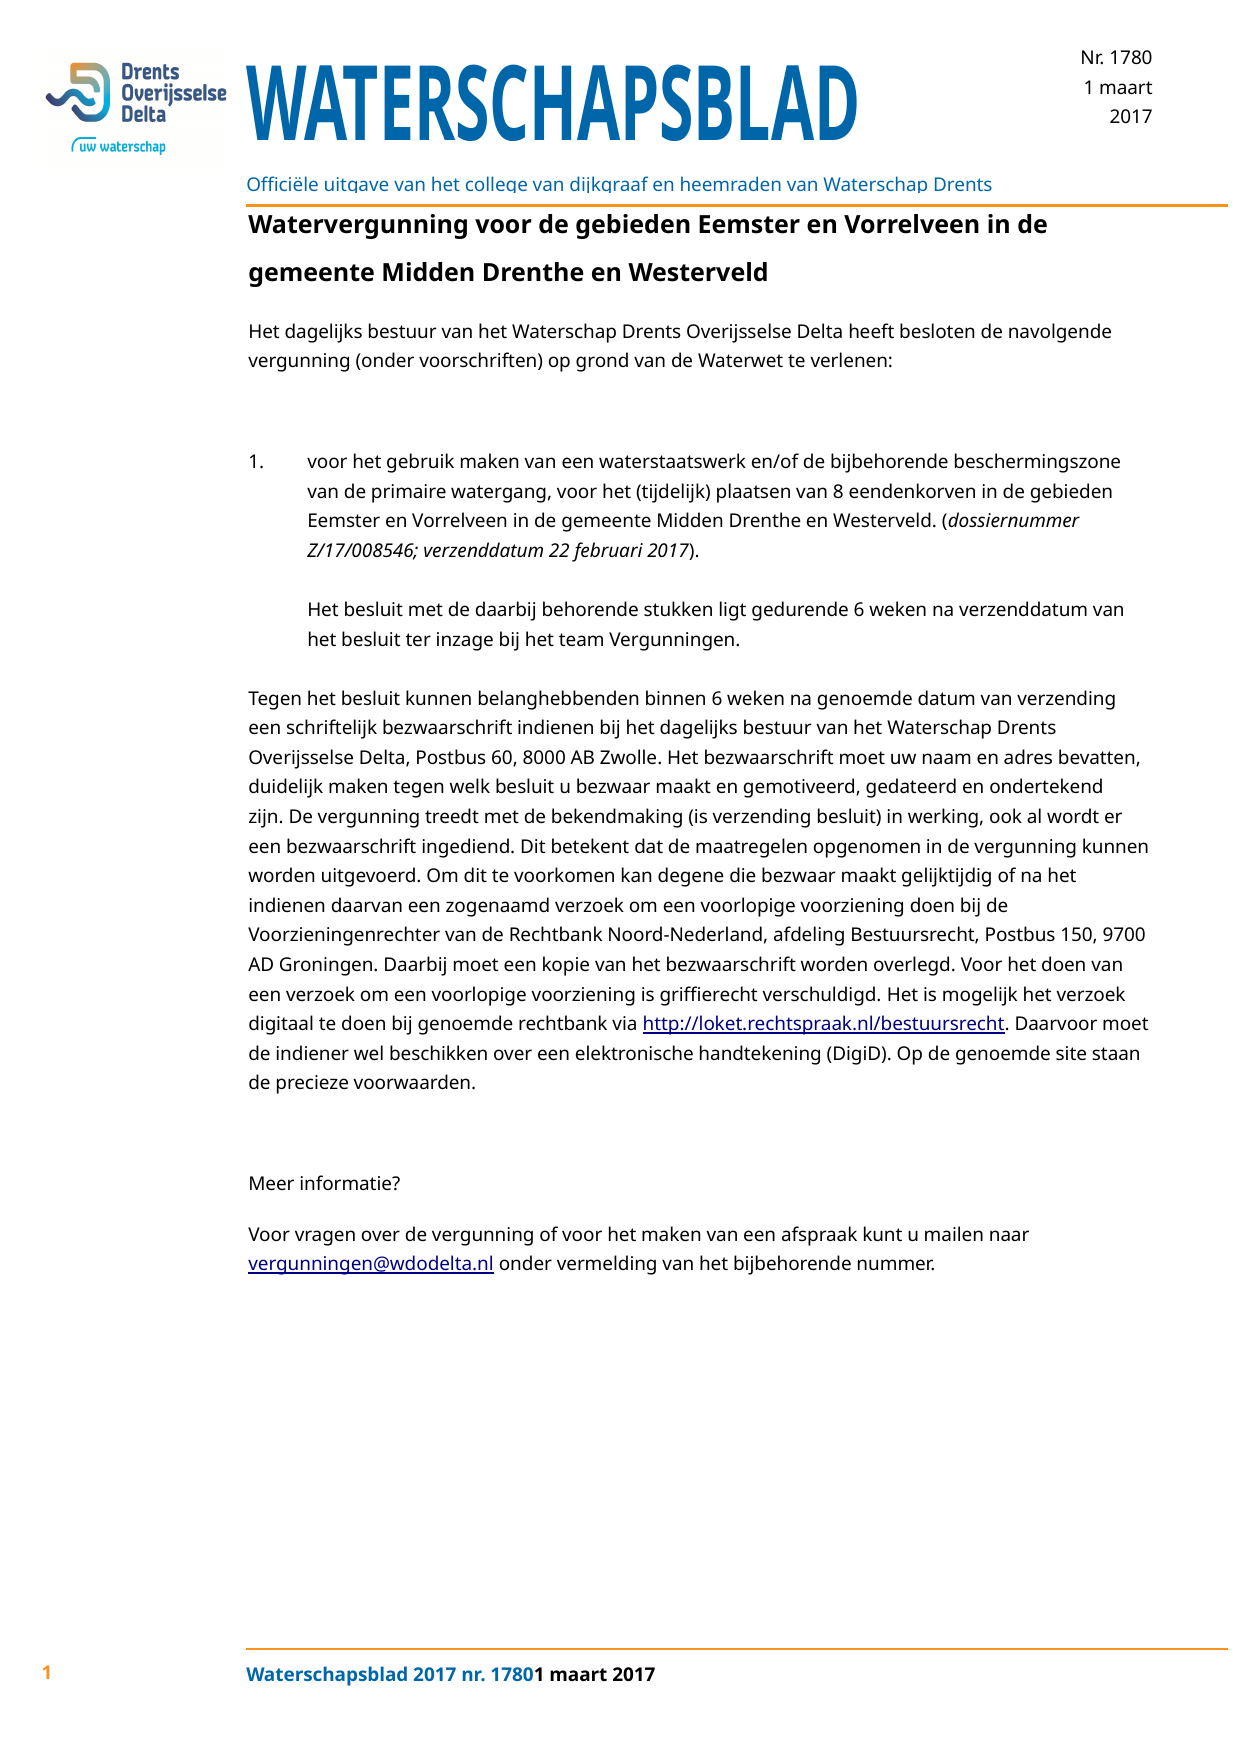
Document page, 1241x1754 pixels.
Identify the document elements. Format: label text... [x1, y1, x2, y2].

text Het dagelijks bestuur van het Waterschap Drents Overijsselse Delta heeft besloten de navolgende vergunning (onder voorschriften) op grond van de Waterwet te verlenen: [248, 318, 1152, 373]
text Tegen het besluit kunnen belanghebbenden binnen 6 weken na genoemde datum van verzending een schriftelijk bezwaarschrift indienen bij het dagelijks bestuur van het Waterschap Drents Overijsselse Delta, Postbus 60, 8000 AB Zwolle. Het bezwaarschrift moet uw naam en adres bevatten, duidelijk maken tegen welk besluit u bezwaar maakt en gemotiveerd, gedateerd en ondertekend zijn. De vergunning treedt met de bekendmaking (is verzending besluit) in werking, ook al wordt er een bezwaarschrift ingediend. Dit betekent dat de maatregelen opgenomen in de vergunning kunnen worden uitgevoerd. Om dit te voorkomen kan degene die bezwaar maakt gelijktijdig of na het indienen daarvan een zogenaamd verzoek om een voorlopige voorziening doen bij de Voorzieningenrechter van de Rechtbank Noord-Nederland, afdeling Bestuursrecht, Postbus 150, 9700 AD Groningen. Daarbij moet een kopie van het bezwaarschrift worden overlegd. Voor het doen van een verzoek om een voorlopige voorziening is griffierecht verschuldigd. Het is mogelijk het verzoek digitaal te doen bij genoemde rechtbank via http://loket.rechtspraak.nl/bestuursrecht. Daarvoor moet de indiener wel beschikken over een elektronische handtekening (DigiD). Op de genoemde site staan de precieze voorwaarden. [248, 685, 1152, 1095]
picture [41, 47, 231, 172]
text Meer informatie? [248, 1170, 1152, 1196]
text Voor vragen over de vergunning of voor het maken van een afspraak kunt u mailen naar vergunningen@wdodelta.nl onder vermelding van het bijbehorende nummer. [248, 1221, 1152, 1276]
text Watervergunning voor de gebieden Eemster en Vorrelveen in de gemeente Midden Drenthe en Westerveld [248, 207, 1152, 288]
list Het besluit met de daarbij behorende stukken ligt gedurende 6 weken na verzenddatum van het besluit ter inzage bij het team Vergunningen. [248, 596, 1152, 652]
list voor het gebruik maken van een waterstaatswerk en/of de bijbehorende beschermingszone van de primaire watergang, voor het (tijdelijk) plaatsen van 8 eendenkorven in de gebieden Eemster en Vorrelveen in de gemeente Midden Drenthe en Westerveld. (dossiernummer Z/17/008546; verzenddatum 22 februari 2017). [248, 448, 1152, 563]
